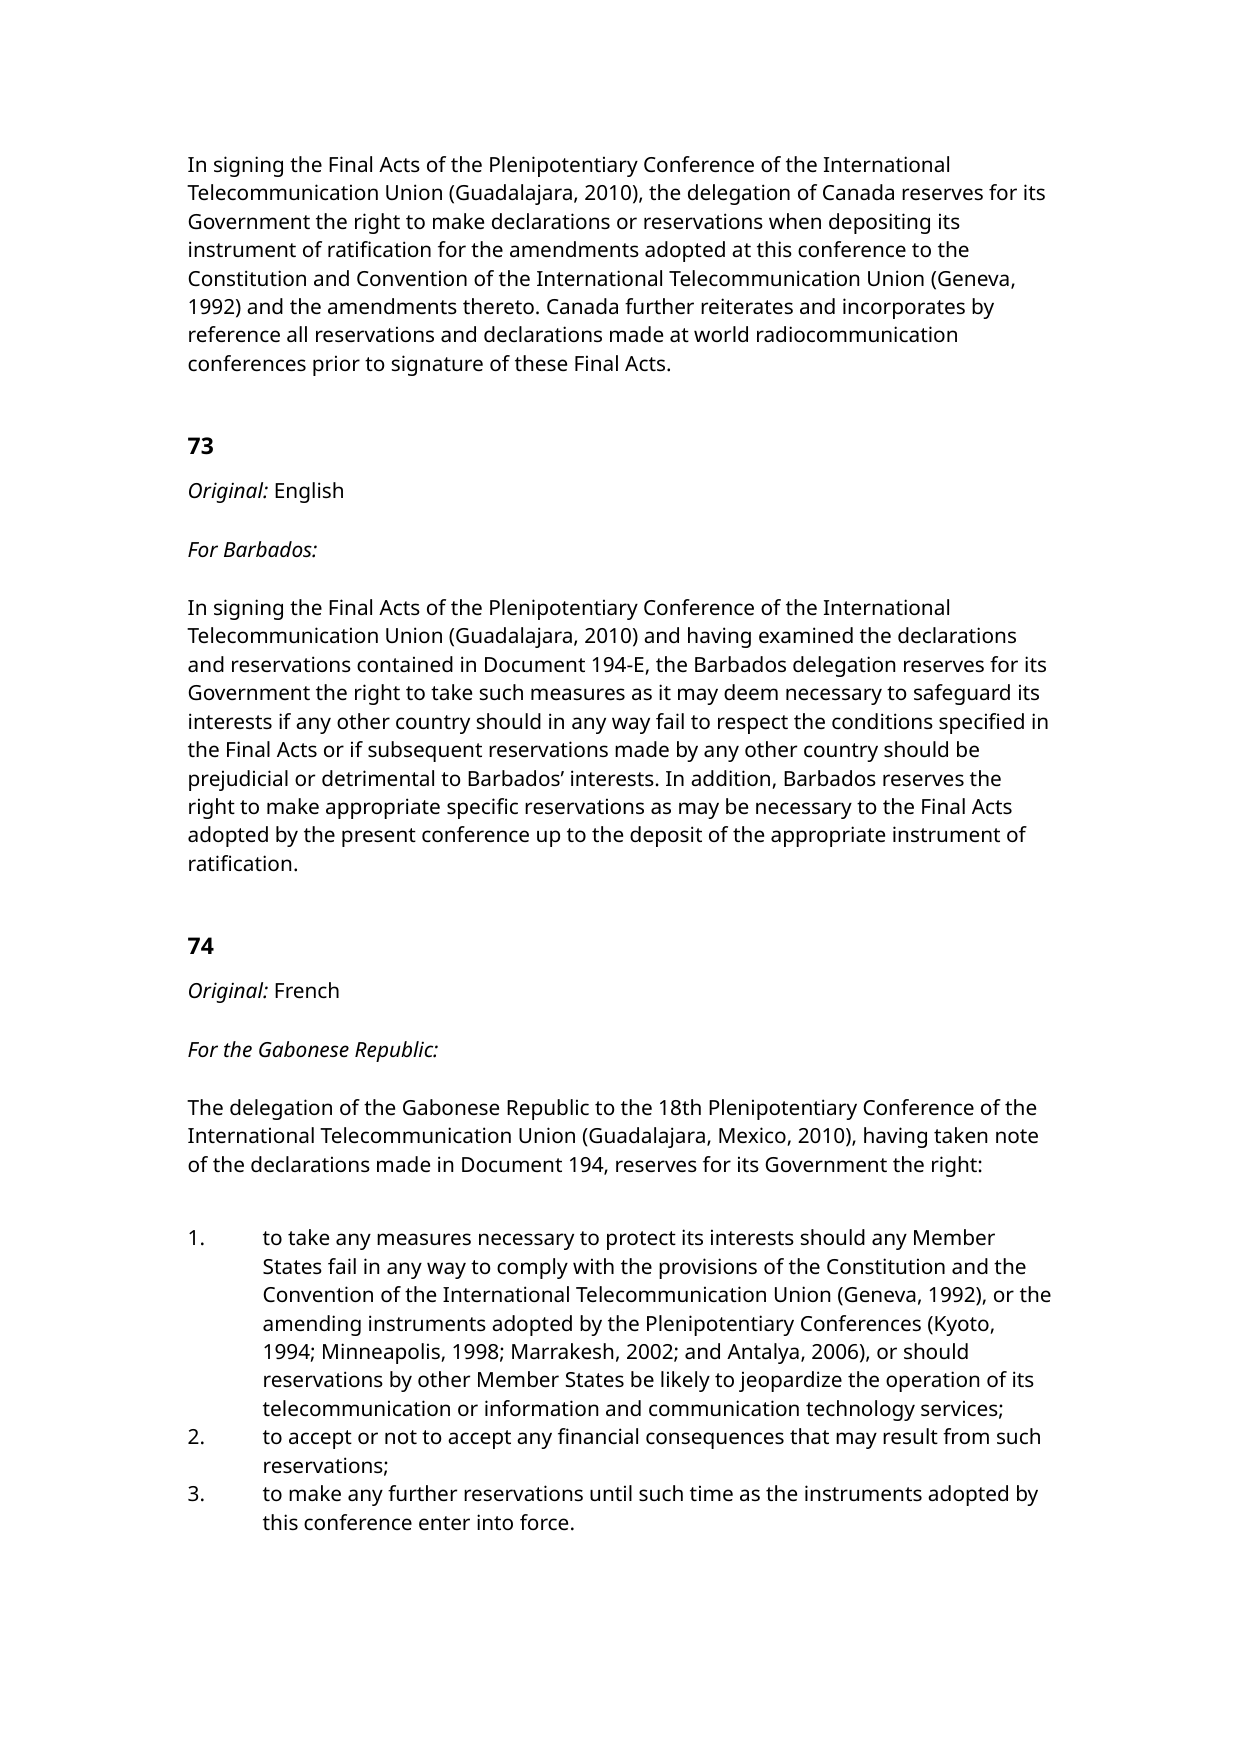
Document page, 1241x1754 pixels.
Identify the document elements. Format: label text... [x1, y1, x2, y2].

text In signing the Final Acts of the Plenipotentiary Conference of the International Telecommunication Union (Guadalajara, 2010) and having examined the declarations and reservations contained in Document 194-E, the Barbados delegation reserves for its Government the right to take such measures as it may deem necessary to safeguard its interests if any other country should in any way fail to respect the conditions specified in the Final Acts or if subsequent reservations made by any other country should be prejudicial or detrimental to Barbados’ interests. In addition, Barbados reserves the right to make appropriate specific reservations as may be necessary to the Final Acts adopted by the present conference up to the deposit of the appropriate instrument of ratification. [187, 593, 1053, 877]
subtitle 73 [187, 430, 1053, 461]
text For Barbados: [187, 535, 1053, 563]
text The delegation of the Gabonese Republic to the 18th Plenipotentiary Conference of the International Telecommunication Union (Guadalajara, Mexico, 2010), having taken note of the declarations made in Document 194, reserves for its Government the right: [187, 1093, 1053, 1178]
list to make any further reservations until such time as the instruments adopted by this conference enter into force. [187, 1479, 1053, 1536]
text Original: French [187, 976, 1053, 1005]
subtitle 74 [187, 930, 1053, 961]
text For the Gabonese Republic: [187, 1035, 1053, 1063]
list to take any measures necessary to protect its interests should any Member States fail in any way to comply with the provisions of the Constitution and the Convention of the International Telecommunication Union (Geneva, 1992), or the amending instruments adopted by the Plenipotentiary Conferences (Kyoto, 1994; Minneapolis, 1998; Marrakesh, 2002; and Antalya, 2006), or should reservations by other Member States be likely to jeopardize the operation of its telecommunication or information and communication technology services; [187, 1223, 1053, 1422]
text In signing the Final Acts of the Plenipotentiary Conference of the International Telecommunication Union (Guadalajara, 2010), the delegation of Canada reserves for its Government the right to make declarations or reservations when depositing its instrument of ratification for the amendments adopted at this conference to the Constitution and Convention of the International Telecommunication Union (Geneva, 1992) and the amendments thereto. Canada further reiterates and incorporates by reference all reservations and declarations made at world radiocommunication conferences prior to signature of these Final Acts. [187, 150, 1053, 377]
list to accept or not to accept any financial consequences that may result from such reservations; [187, 1422, 1053, 1479]
text Original: English [187, 476, 1053, 505]
